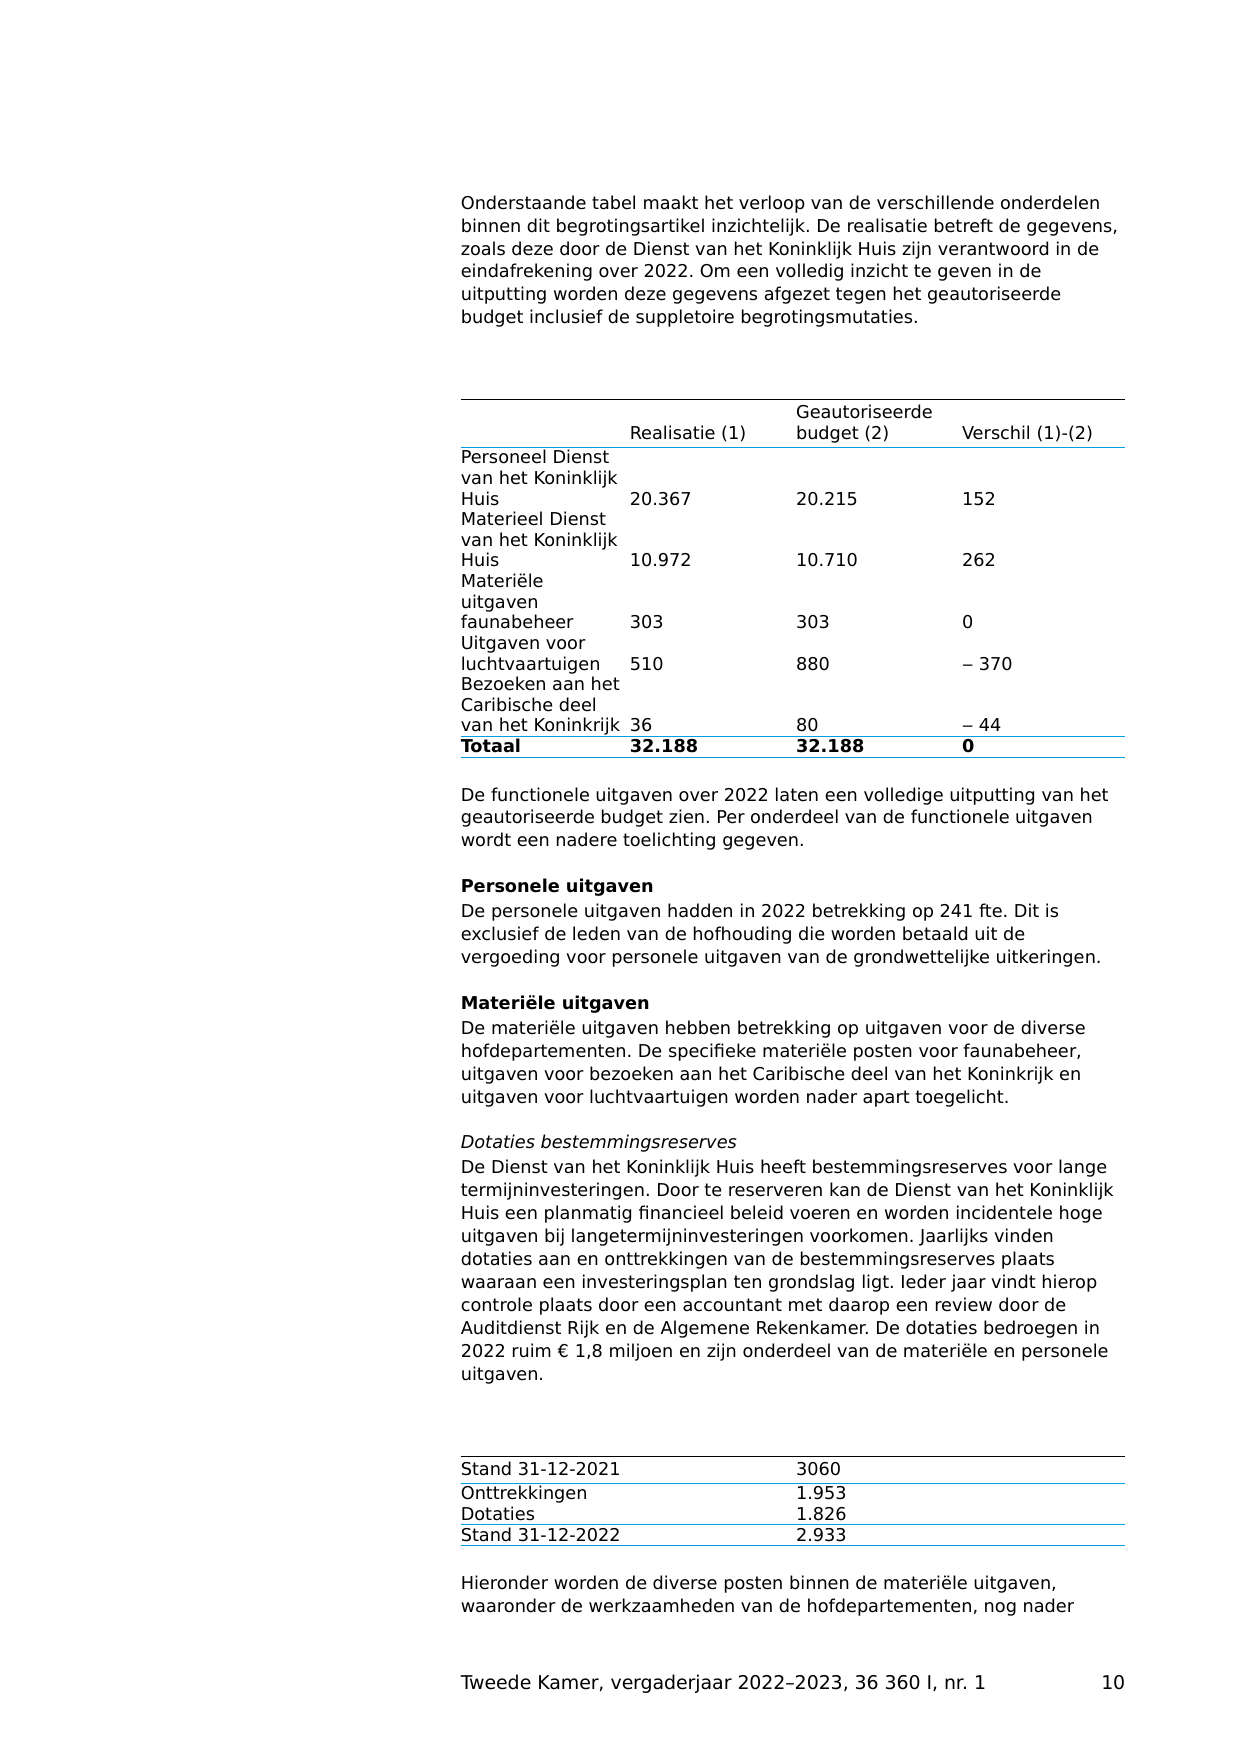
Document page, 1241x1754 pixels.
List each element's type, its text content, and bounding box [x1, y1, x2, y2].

table_cell Totaal [461, 737, 627, 757]
table_cell 152 [959, 448, 1125, 509]
table_cell 0 [959, 571, 1125, 633]
table_cell 880 [793, 633, 959, 674]
table_cell 20.367 [627, 448, 793, 509]
table_cell Realisatie (1) [627, 400, 793, 447]
table_header Tabel 5 Dotaties en onttrekkingen bestemmingsreserves (bedragen x € 1.000) [461, 1408, 1125, 1456]
table_cell 510 [627, 633, 793, 674]
table_cell Personeel Dienst van het Koninklijk Huis [461, 448, 627, 509]
text De functionele uitgaven over 2022 laten een volledige uitputting van het geautoriseerde budget zien. Per onderdeel van de functionele uitgaven wordt een nadere toelichting gegeven. [461, 783, 1125, 851]
table_cell 2.933 [793, 1525, 1125, 1545]
table_cell Materieel Dienst van het Koninklijk Huis [461, 509, 627, 571]
table_header Tabel 4 Functionele uitgaven van de Koning 2022 (bedragen x € 1.000) [461, 351, 1125, 399]
text De Dienst van het Koninklijk Huis heeft bestemmingsreserves voor lange termijninvesteringen. Door te reserveren kan de Dienst van het Koninklijk Huis een planmatig financieel beleid voeren en worden incidentele hoge uitgaven bij langetermijninvesteringen voorkomen. Jaarlijks vinden dotaties aan en onttrekkingen van de bestemmingsreserves plaats waaraan een investeringsplan ten grondslag ligt. Ieder jaar vindt hierop controle plaats door een accountant met daarop een review door de Auditdienst Rijk en de Algemene Rekenkamer. De dotaties bedroegen in 2022 ruim € 1,8 miljoen en zijn onderdeel van de materiële en personele uitgaven. [461, 1156, 1125, 1385]
table_cell Stand 31-12-2022 [461, 1525, 793, 1545]
table_cell Materiële uitgaven faunabeheer [461, 571, 627, 633]
table_cell Verschil (1)-(2) [959, 400, 1125, 447]
table_cell Bezoeken aan het Caribische deel van het Koninkrijk [461, 674, 627, 736]
table_cell 32.188 [793, 737, 959, 757]
table_cell Dotaties [461, 1504, 793, 1524]
table_cell 32.188 [627, 737, 793, 757]
table_cell ‒ 370 [959, 633, 1125, 674]
table_cell 262 [959, 509, 1125, 571]
text Materiële uitgaven [461, 991, 1125, 1014]
table_cell 36 [627, 674, 793, 736]
text Dotaties bestemmingsreserves [461, 1131, 1125, 1153]
table_cell 303 [793, 571, 959, 633]
table_cell Stand 31-12-2021 [461, 1457, 793, 1482]
table_cell 3060 [793, 1457, 1125, 1482]
table_cell Uitgaven voor luchtvaartuigen [461, 633, 627, 674]
text Onderstaande tabel maakt het verloop van de verschillende onderdelen binnen dit begrotingsartikel inzichtelijk. De realisatie betreft de gegevens, zoals deze door de Dienst van het Koninklijk Huis zijn verantwoord in de eindafrekening over 2022. Om een volledig inzicht te geven in de uitputting worden deze gegevens afgezet tegen het geautoriseerde budget inclusief de suppletoire begrotingsmutaties. [461, 191, 1125, 328]
text Hieronder worden de diverse posten binnen de materiële uitgaven, waaronder de werkzaamheden van de hofdepartementen, nog nader [461, 1571, 1125, 1617]
table_cell 80 [793, 674, 959, 736]
text De materiële uitgaven hebben betrekking op uitgaven voor de diverse hofdepartementen. De specifieke materiële posten voor faunabeheer, uitgaven voor bezoeken aan het Caribische deel van het Koninkrijk en uitgaven voor luchtvaartuigen worden nader apart toegelicht. [461, 1016, 1125, 1108]
table_cell 10.710 [793, 509, 959, 571]
table_cell ‒ 44 [959, 674, 1125, 736]
table_cell 1.826 [793, 1504, 1125, 1524]
table_cell [461, 400, 627, 447]
table_cell Onttrekkingen [461, 1484, 793, 1504]
table_cell Geautoriseerde budget (2) [793, 400, 959, 447]
table_cell 20.215 [793, 448, 959, 509]
table_cell 10.972 [627, 509, 793, 571]
table_cell 1.953 [793, 1484, 1125, 1504]
table_cell 303 [627, 571, 793, 633]
text Personele uitgaven [461, 874, 1125, 897]
text De personele uitgaven hadden in 2022 betrekking op 241 fte. Dit is exclusief de leden van de hofhouding die worden betaald uit de vergoeding voor personele uitgaven van de grondwettelijke uitkeringen. [461, 899, 1125, 968]
table_cell 0 [959, 737, 1125, 757]
